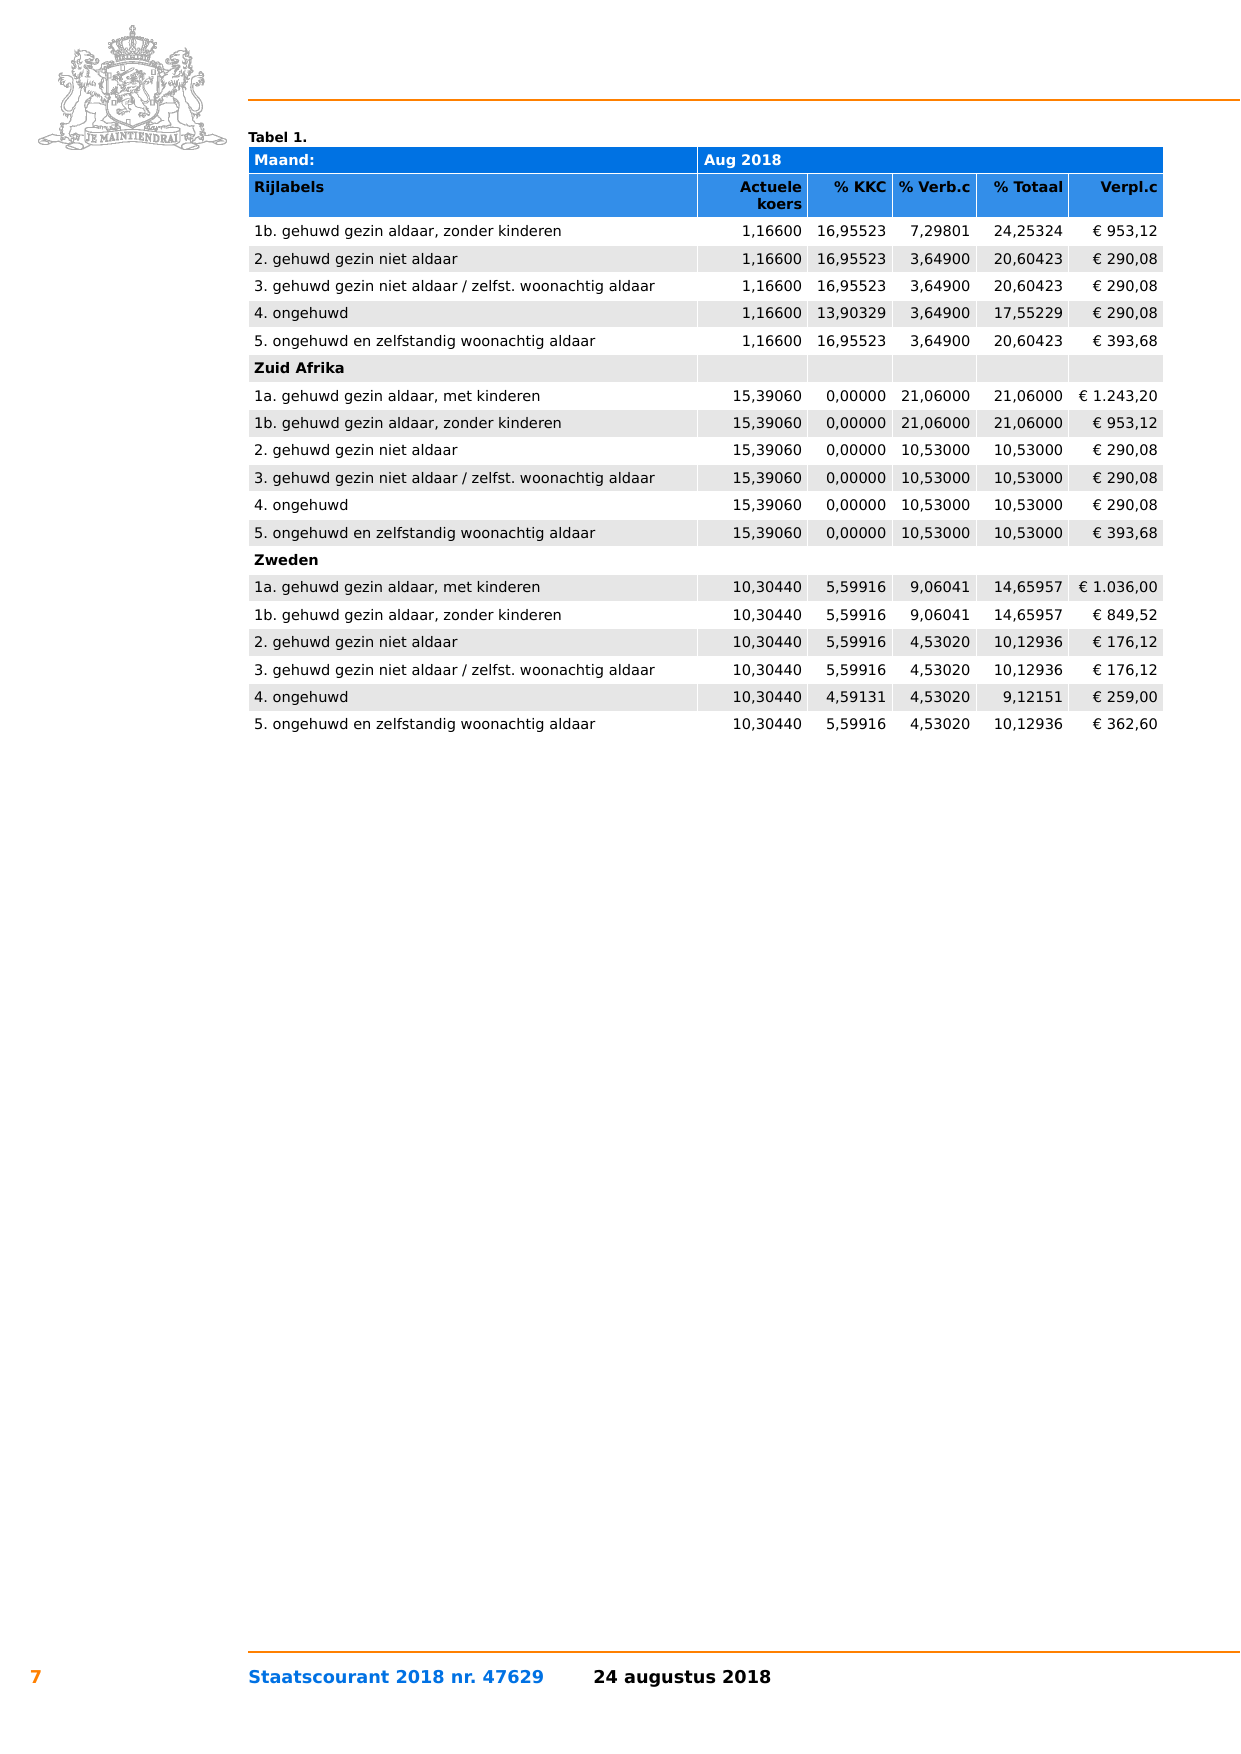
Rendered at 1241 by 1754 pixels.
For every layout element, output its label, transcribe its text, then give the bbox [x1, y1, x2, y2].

table_cell 1,16600 [698, 246, 807, 272]
table_cell 10,53000 [893, 438, 976, 464]
table_cell 10,30440 [698, 684, 807, 711]
table_cell 4,53020 [893, 684, 976, 711]
table_cell 2. gehuwd gezin niet aldaar [249, 629, 697, 656]
table_cell 5,59916 [808, 602, 892, 628]
table_cell € 290,08 [1069, 301, 1163, 327]
table_cell Maand: [249, 147, 697, 173]
table_cell 10,53000 [893, 465, 976, 491]
table_cell 5,59916 [808, 575, 892, 601]
table_cell € 290,08 [1069, 438, 1163, 464]
table_cell 13,90329 [808, 301, 892, 327]
table_cell € 290,08 [1069, 465, 1163, 491]
table_cell € 953,12 [1069, 219, 1163, 245]
table_cell 21,06000 [977, 410, 1068, 437]
table_cell [698, 547, 807, 573]
table_cell € 259,00 [1069, 684, 1163, 711]
table_cell € 393,68 [1069, 328, 1163, 354]
table_cell 21,06000 [977, 383, 1068, 409]
table_cell 3. gehuwd gezin niet aldaar / zelfst. woonachtig aldaar [249, 657, 697, 683]
table_cell 16,95523 [808, 246, 892, 272]
table_cell 1b. gehuwd gezin aldaar, zonder kinderen [249, 410, 697, 437]
table_cell 10,30440 [698, 575, 807, 601]
table_cell 3. gehuwd gezin niet aldaar / zelfst. woonachtig aldaar [249, 465, 697, 491]
table_cell 7,29801 [893, 219, 976, 245]
table_cell % Verb.c [893, 174, 976, 217]
table_cell 5. ongehuwd en zelfstandig woonachtig aldaar [249, 520, 697, 546]
table_cell Actuele koers [698, 174, 807, 217]
table_cell Verpl.c [1069, 174, 1163, 217]
table_cell 1,16600 [698, 328, 807, 354]
table_cell 10,53000 [977, 493, 1068, 519]
table_cell 10,30440 [698, 657, 807, 683]
table_cell € 290,08 [1069, 493, 1163, 519]
table_cell 10,12936 [977, 629, 1068, 656]
table_cell 15,39060 [698, 520, 807, 546]
table_cell [698, 355, 807, 382]
table_cell Aug 2018 [698, 147, 1163, 173]
table_cell 15,39060 [698, 493, 807, 519]
table_cell 1,16600 [698, 301, 807, 327]
table_cell 16,95523 [808, 273, 892, 299]
table_cell 5,59916 [808, 712, 892, 738]
table_cell 1,16600 [698, 273, 807, 299]
table_cell 15,39060 [698, 438, 807, 464]
table_cell % Totaal [977, 174, 1068, 217]
table_cell 10,30440 [698, 602, 807, 628]
table_cell 3,64900 [893, 328, 976, 354]
table_cell [977, 355, 1068, 382]
table_cell 20,60423 [977, 273, 1068, 299]
table_cell € 1.243,20 [1069, 383, 1163, 409]
table_cell 16,95523 [808, 219, 892, 245]
table_cell 10,53000 [977, 520, 1068, 546]
table_cell € 290,08 [1069, 246, 1163, 272]
table_cell 4. ongehuwd [249, 301, 697, 327]
table_cell 15,39060 [698, 383, 807, 409]
table_cell 15,39060 [698, 410, 807, 437]
table_cell 9,06041 [893, 602, 976, 628]
table_cell € 849,52 [1069, 602, 1163, 628]
table_cell 1a. gehuwd gezin aldaar, met kinderen [249, 383, 697, 409]
table_cell 0,00000 [808, 438, 892, 464]
table_cell [1069, 355, 1163, 382]
table_cell 4,53020 [893, 657, 976, 683]
table_cell 4,53020 [893, 629, 976, 656]
table_cell % KKC [808, 174, 892, 217]
table_cell € 393,68 [1069, 520, 1163, 546]
table_cell 10,53000 [977, 465, 1068, 491]
table_cell 15,39060 [698, 465, 807, 491]
table_cell [1069, 547, 1163, 573]
table_cell 14,65957 [977, 602, 1068, 628]
table_cell 1a. gehuwd gezin aldaar, met kinderen [249, 575, 697, 601]
table_cell 5,59916 [808, 657, 892, 683]
table_cell 10,12936 [977, 712, 1068, 738]
table_cell 4,53020 [893, 712, 976, 738]
table_cell 10,12936 [977, 657, 1068, 683]
table_cell 0,00000 [808, 410, 892, 437]
table_cell [808, 547, 892, 573]
table_cell [977, 547, 1068, 573]
table_cell [808, 355, 892, 382]
table_cell 24,25324 [977, 219, 1068, 245]
table_cell 4,59131 [808, 684, 892, 711]
table_cell 3,64900 [893, 273, 976, 299]
table_cell 5,59916 [808, 629, 892, 656]
table_cell 10,30440 [698, 629, 807, 656]
table_cell € 176,12 [1069, 629, 1163, 656]
table_cell 4. ongehuwd [249, 493, 697, 519]
table_cell € 953,12 [1069, 410, 1163, 437]
table_cell 20,60423 [977, 246, 1068, 272]
table_cell 17,55229 [977, 301, 1068, 327]
table_cell 0,00000 [808, 493, 892, 519]
table_cell 20,60423 [977, 328, 1068, 354]
table_cell 14,65957 [977, 575, 1068, 601]
table_cell € 290,08 [1069, 273, 1163, 299]
table_cell 9,06041 [893, 575, 976, 601]
table_cell € 362,60 [1069, 712, 1163, 738]
table_cell € 1.036,00 [1069, 575, 1163, 601]
table_cell 0,00000 [808, 383, 892, 409]
table_cell 2. gehuwd gezin niet aldaar [249, 246, 697, 272]
table_cell 21,06000 [893, 410, 976, 437]
table_cell 9,12151 [977, 684, 1068, 711]
table_cell Zuid Afrika [249, 355, 697, 382]
table_header Tabel 1. [248, 130, 1163, 146]
table_cell € 176,12 [1069, 657, 1163, 683]
table_cell 3. gehuwd gezin niet aldaar / zelfst. woonachtig aldaar [249, 273, 697, 299]
table_cell 1b. gehuwd gezin aldaar, zonder kinderen [249, 219, 697, 245]
table_cell 3,64900 [893, 301, 976, 327]
table_cell 10,53000 [893, 520, 976, 546]
table_cell 21,06000 [893, 383, 976, 409]
table_cell 0,00000 [808, 465, 892, 491]
table_cell 1,16600 [698, 219, 807, 245]
table_cell [893, 355, 976, 382]
table_cell 2. gehuwd gezin niet aldaar [249, 438, 697, 464]
table_cell 10,30440 [698, 712, 807, 738]
table_cell 0,00000 [808, 520, 892, 546]
table_cell 1b. gehuwd gezin aldaar, zonder kinderen [249, 602, 697, 628]
table_cell Rijlabels [249, 174, 697, 217]
table_cell Zweden [249, 547, 697, 573]
table_cell 3,64900 [893, 246, 976, 272]
table_cell 5. ongehuwd en zelfstandig woonachtig aldaar [249, 328, 697, 354]
table_cell [893, 547, 976, 573]
table_cell 10,53000 [893, 493, 976, 519]
table_cell 16,95523 [808, 328, 892, 354]
picture [38, 25, 227, 150]
table_cell 10,53000 [977, 438, 1068, 464]
table_cell 4. ongehuwd [249, 684, 697, 711]
table_cell 5. ongehuwd en zelfstandig woonachtig aldaar [249, 712, 697, 738]
